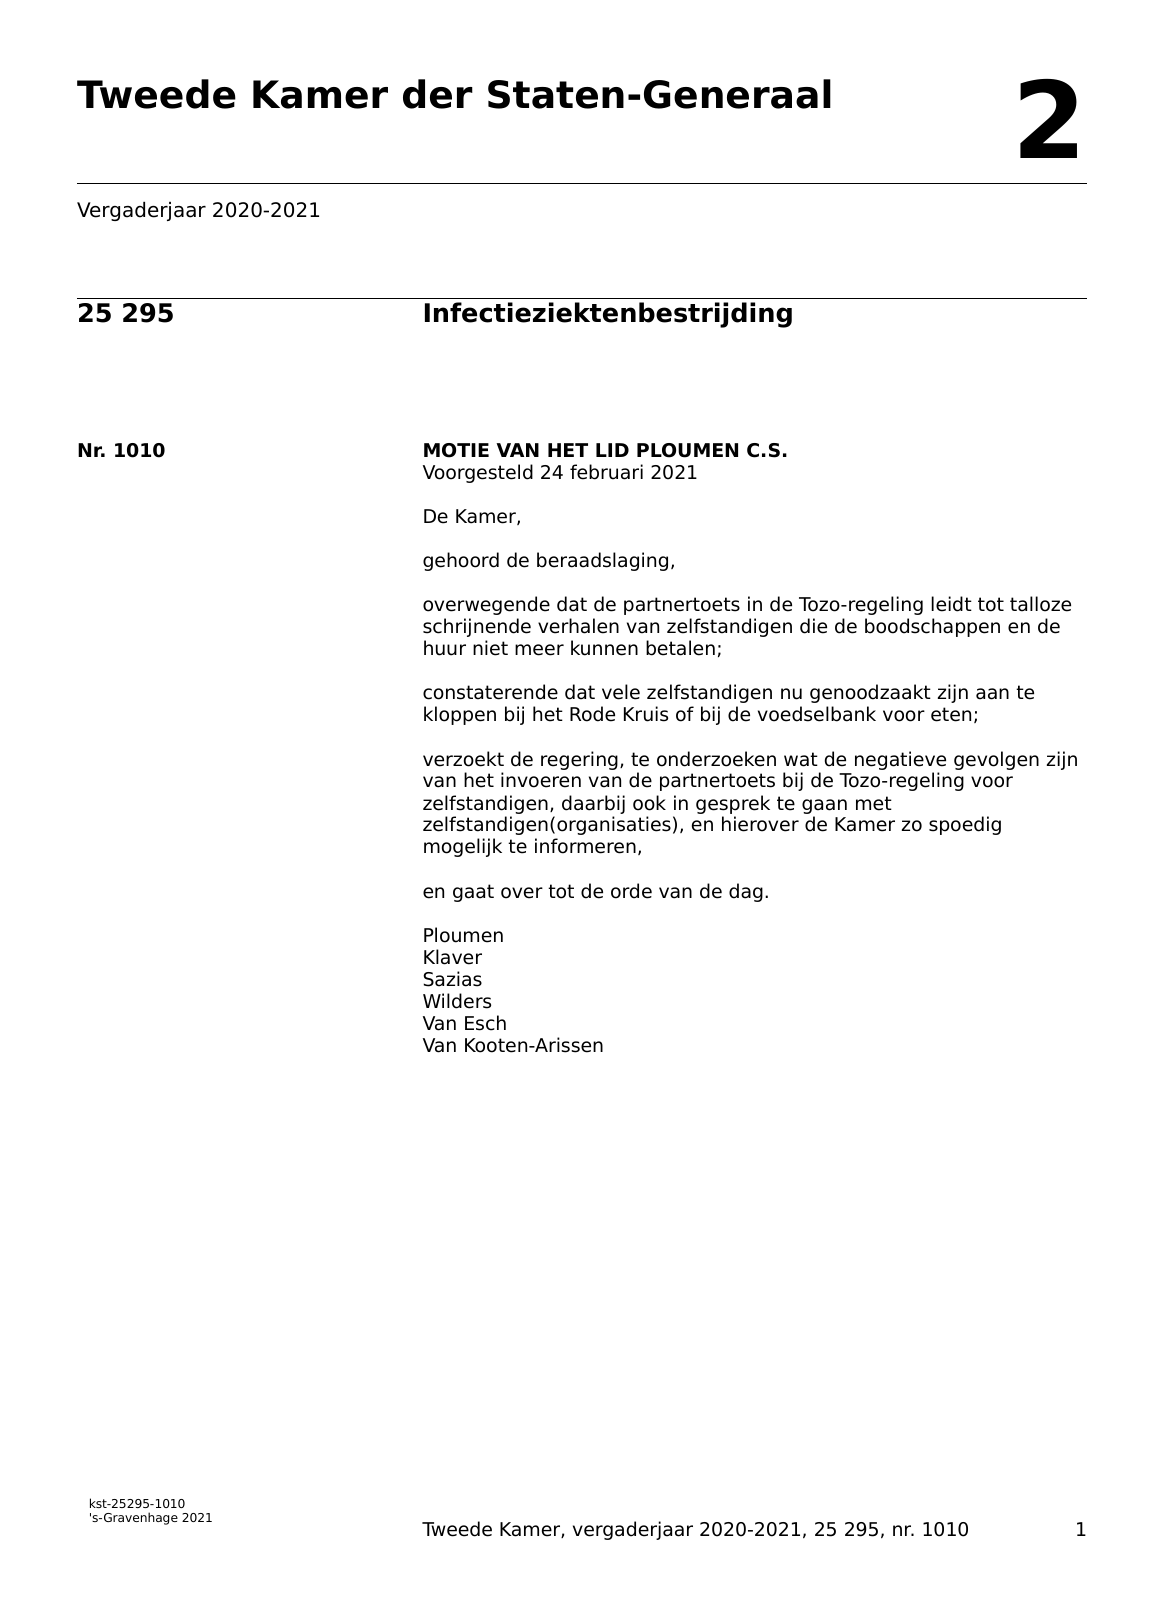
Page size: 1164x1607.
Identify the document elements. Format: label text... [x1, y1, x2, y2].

subtitle Nr. 1010 MOTIE VAN HET LID PLOUMEN C.S. [77, 440, 1087, 462]
text Van Esch [422, 1013, 1087, 1034]
text Wilders [422, 991, 1087, 1013]
table_header Tweede Kamer der Staten-Generaal [77, 59, 886, 183]
text De Kamer, [422, 506, 1087, 528]
table_cell Vergaderjaar 2020-2021 [77, 184, 1087, 298]
text 's-Gravenhage 2021 [88, 1511, 323, 1525]
text gehoord de beraadslaging, [422, 550, 1087, 572]
subtitle 25 295 Infectieziektenbestrijding [77, 299, 1087, 329]
text Van Kooten-Arissen [422, 1034, 1087, 1057]
table_header 2 [886, 59, 1087, 183]
text en gaat over tot de orde van de dag. [422, 881, 1087, 902]
text Ploumen [422, 925, 1087, 947]
text Voorgesteld 24 februari 2021 [422, 462, 1087, 484]
text verzoekt de regering, te onderzoeken wat de negatieve gevolgen zijn van het invoeren van de partnertoets bij de Tozo-regeling voor zelfstandigen, daarbij ook in gesprek te gaan met zelfstandigen(organisaties), en hierover de Kamer zo spoedig mogelijk te informeren, [422, 748, 1087, 858]
text Klaver [422, 947, 1087, 969]
text Sazias [422, 969, 1087, 991]
text constaterende dat vele zelfstandigen nu genoodzaakt zijn aan te kloppen bij het Rode Kruis of bij de voedselbank voor eten; [422, 682, 1087, 726]
text overwegende dat de partnertoets in de Tozo-regeling leidt tot talloze schrijnende verhalen van zelfstandigen die de boodschappen en de huur niet meer kunnen betalen; [422, 594, 1087, 660]
text kst-25295-1010 [88, 1497, 323, 1511]
